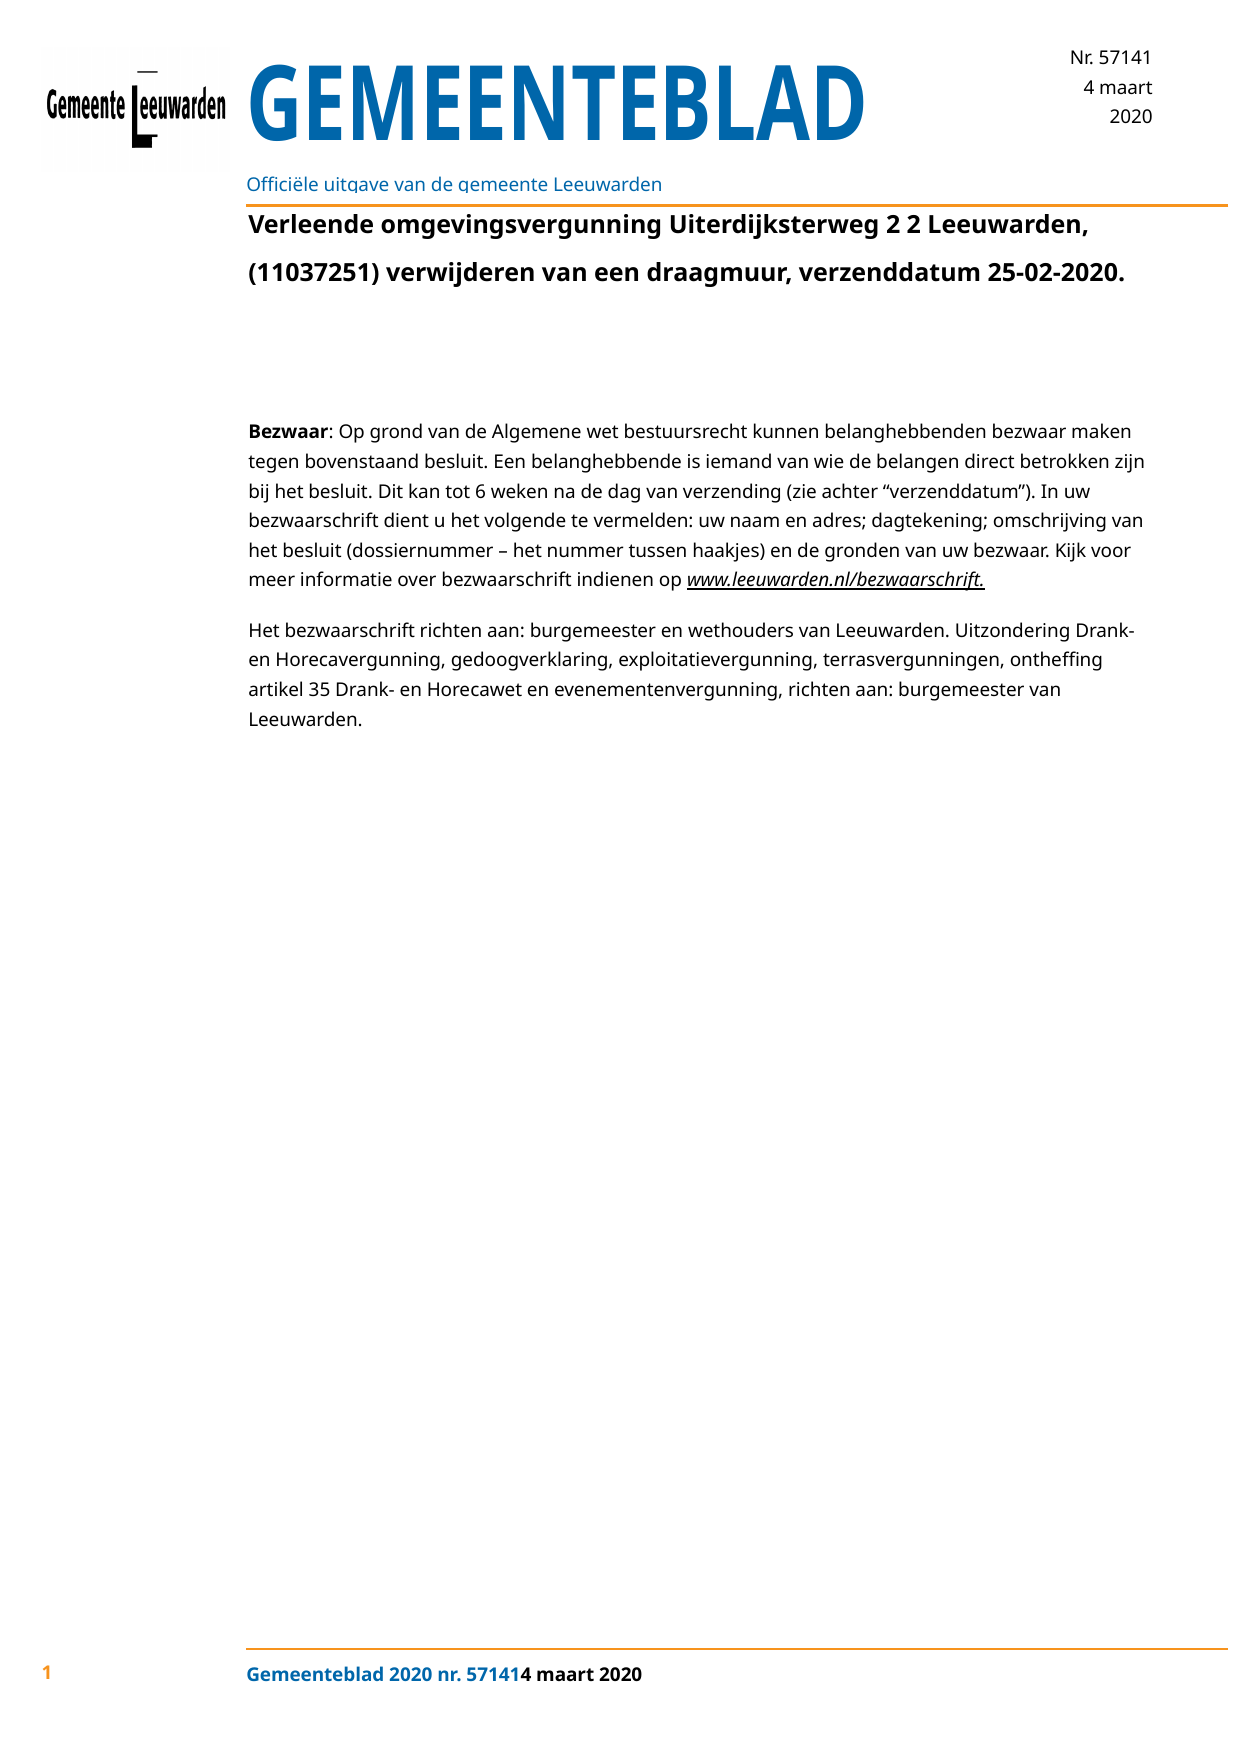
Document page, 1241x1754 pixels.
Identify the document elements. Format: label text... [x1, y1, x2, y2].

text Bezwaar: Op grond van de Algemene wet bestuursrecht kunnen belanghebbenden bezwaar maken tegen bovenstaand besluit. Een belanghebbende is iemand van wie de belangen direct betrokken zijn bij het besluit. Dit kan tot 6 weken na de dag van verzending (zie achter “verzenddatum”). In uw bezwaarschrift dient u het volgende te vermelden: uw naam en adres; dagtekening; omschrijving van het besluit (dossiernummer – het nummer tussen haakjes) en de gronden van uw bezwaar. Kijk voor meer informatie over bezwaarschrift indienen op www.leeuwarden.nl/bezwaarschrift. [248, 419, 1152, 592]
text Verleende omgevingsvergunning Uiterdijksterweg 2 2 Leeuwarden, (11037251) verwijderen van een draagmuur, verzenddatum 25-02-2020. [248, 207, 1152, 288]
picture [41, 47, 231, 172]
text Het bezwaarschrift richten aan: burgemeester en wethouders van Leeuwarden. Uitzondering Drank- en Horecavergunning, gedoogverklaring, exploitatievergunning, terrasvergunningen, ontheffing artikel 35 Drank- en Horecawet en evenementenvergunning, richten aan: burgemeester van Leeuwarden. [248, 617, 1152, 732]
